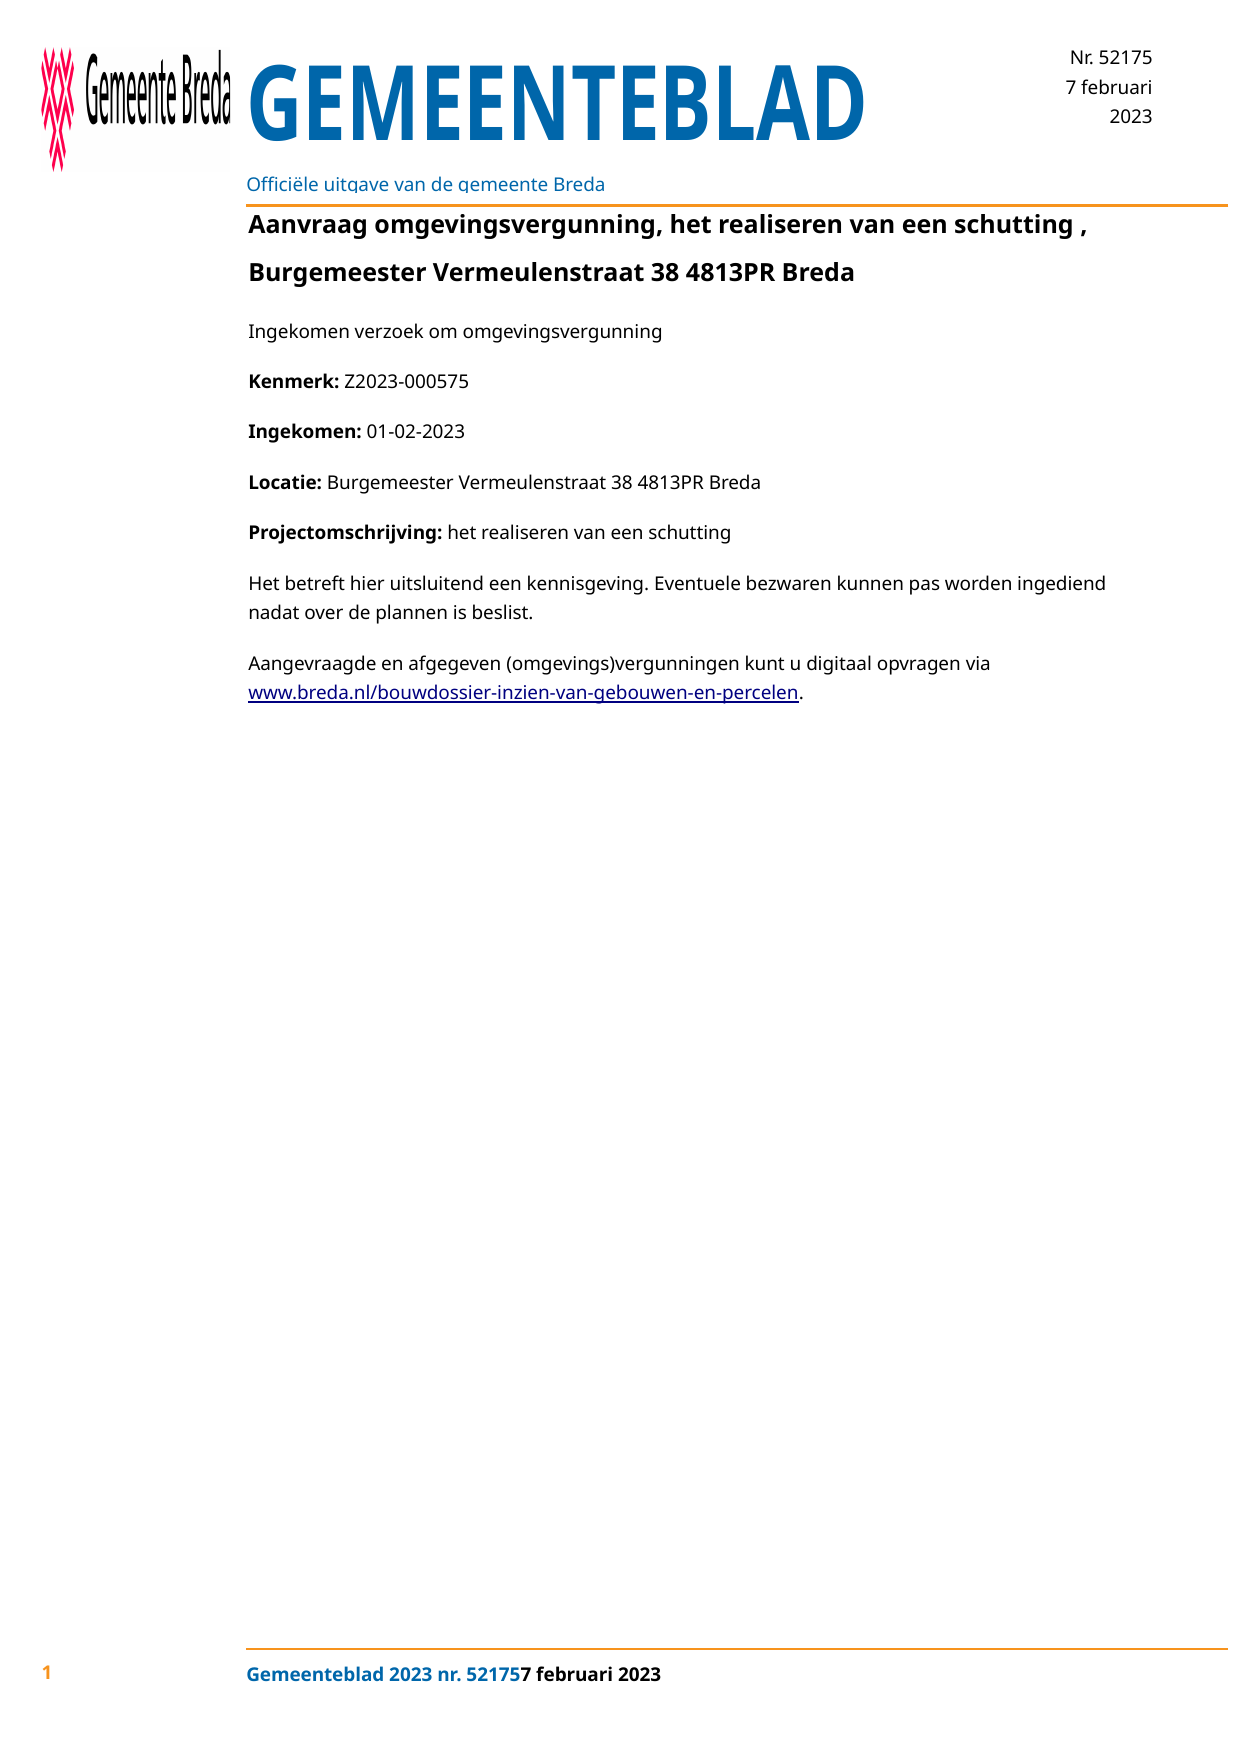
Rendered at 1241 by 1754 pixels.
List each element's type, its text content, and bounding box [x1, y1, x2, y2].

text Aanvraag omgevingsvergunning, het realiseren van een schutting , Burgemeester Vermeulenstraat 38 4813PR Breda [248, 207, 1152, 288]
text Het betreft hier uitsluitend een kennisgeving. Eventuele bezwaren kunnen pas worden ingediend nadat over de plannen is beslist. [248, 570, 1152, 625]
text Ingekomen: 01-02-2023 [248, 419, 1152, 444]
text Ingekomen verzoek om omgevingsvergunning [248, 318, 1152, 344]
picture [41, 47, 231, 172]
text Aangevraagde en afgegeven (omgevings)vergunningen kunt u digitaal opvragen via www.breda.nl/bouwdossier-inzien-van-gebouwen-en-percelen. [248, 650, 1152, 705]
text Kenmerk: Z2023-000575 [248, 368, 1152, 394]
text Locatie: Burgemeester Vermeulenstraat 38 4813PR Breda [248, 469, 1152, 495]
text Projectomschrijving: het realiseren van een schutting [248, 519, 1152, 545]
